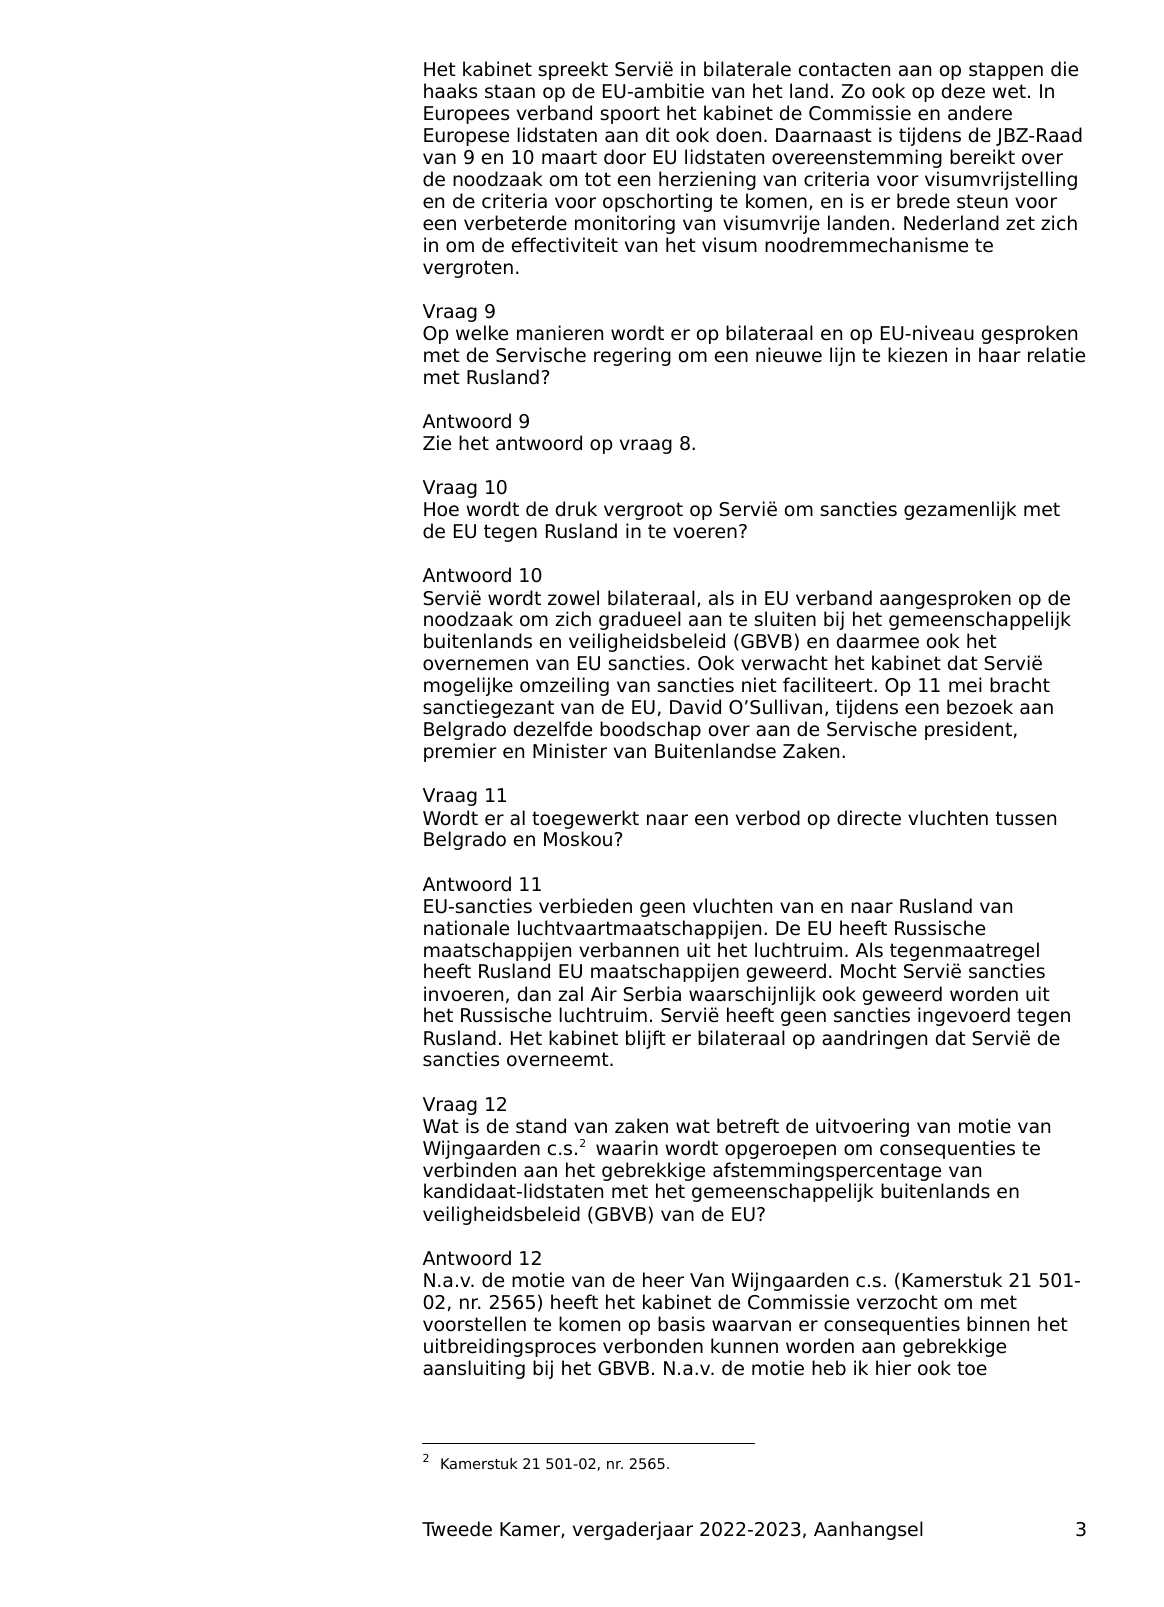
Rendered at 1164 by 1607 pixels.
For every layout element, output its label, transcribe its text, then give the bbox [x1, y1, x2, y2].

text N.a.v. de motie van de heer Van Wijngaarden c.s. (Kamerstuk 21 501-02, nr. 2565) heeft het kabinet de Commissie verzocht om met voorstellen te komen op basis waarvan er consequenties binnen het uitbreidingsproces verbonden kunnen worden aan gebrekkige aansluiting bij het GBVB. N.a.v. de motie heb ik hier ook toe [422, 1269, 1087, 1379]
text Antwoord 10 [422, 565, 1087, 587]
text Hoe wordt de druk vergroot op Servië om sancties gezamenlijk met de EU tegen Rusland in te voeren? [422, 499, 1087, 543]
text Kamerstuk 21 501-02, nr. 2565. [422, 1452, 1087, 1474]
text Zie het antwoord op vraag 8. [422, 433, 1087, 455]
text Vraag 10 [422, 477, 1087, 499]
text Vraag 11 [422, 785, 1087, 807]
text EU-sancties verbieden geen vluchten van en naar Rusland van nationale luchtvaartmaatschappijen. De EU heeft Russische maatschappijen verbannen uit het luchtruim. Als tegenmaatregel heeft Rusland EU maatschappijen geweerd. Mocht Servië sancties invoeren, dan zal Air Serbia waarschijnlijk ook geweerd worden uit het Russische luchtruim. Servië heeft geen sancties ingevoerd tegen Rusland. Het kabinet blijft er bilateraal op aandringen dat Servië de sancties overneemt. [422, 896, 1087, 1071]
text Antwoord 12 [422, 1248, 1087, 1269]
text Wat is de stand van zaken wat betreft de uitvoering van motie van Wijngaarden c.s. waarin wordt opgeroepen om consequenties te verbinden aan het gebrekkige afstemmingspercentage van kandidaat-lidstaten met het gemeenschappelijk buitenlands en veiligheidsbeleid (GBVB) van de EU? [422, 1116, 1087, 1225]
text Wordt er al toegewerkt naar een verbod op directe vluchten tussen Belgrado en Moskou? [422, 807, 1087, 851]
text Op welke manieren wordt er op bilateraal en op EU-niveau gesproken met de Servische regering om een nieuwe lijn te kiezen in haar relatie met Rusland? [422, 323, 1087, 389]
text Het kabinet spreekt Servië in bilaterale contacten aan op stappen die haaks staan op de EU-ambitie van het land. Zo ook op deze wet. In Europees verband spoort het kabinet de Commissie en andere Europese lidstaten aan dit ook doen. Daarnaast is tijdens de JBZ-Raad van 9 en 10 maart door EU lidstaten overeenstemming bereikt over de noodzaak om tot een herziening van criteria voor visumvrijstelling en de criteria voor opschorting te komen, en is er brede steun voor een verbeterde monitoring van visumvrije landen. Nederland zet zich in om de effectiviteit van het visum noodremmechanisme te vergroten. [422, 59, 1087, 279]
text Antwoord 9 [422, 411, 1087, 433]
text Antwoord 11 [422, 873, 1087, 896]
text Servië wordt zowel bilateraal, als in EU verband aangesproken op de noodzaak om zich gradueel aan te sluiten bij het gemeenschappelijk buitenlands en veiligheidsbeleid (GBVB) en daarmee ook het overnemen van EU sancties. Ook verwacht het kabinet dat Servië mogelijke omzeiling van sancties niet faciliteert. Op 11 mei bracht sanctiegezant van de EU, David O’Sullivan, tijdens een bezoek aan Belgrado dezelfde boodschap over aan de Servische president, premier en Minister van Buitenlandse Zaken. [422, 587, 1087, 763]
text Vraag 9 [422, 301, 1087, 323]
text Vraag 12 [422, 1093, 1087, 1116]
